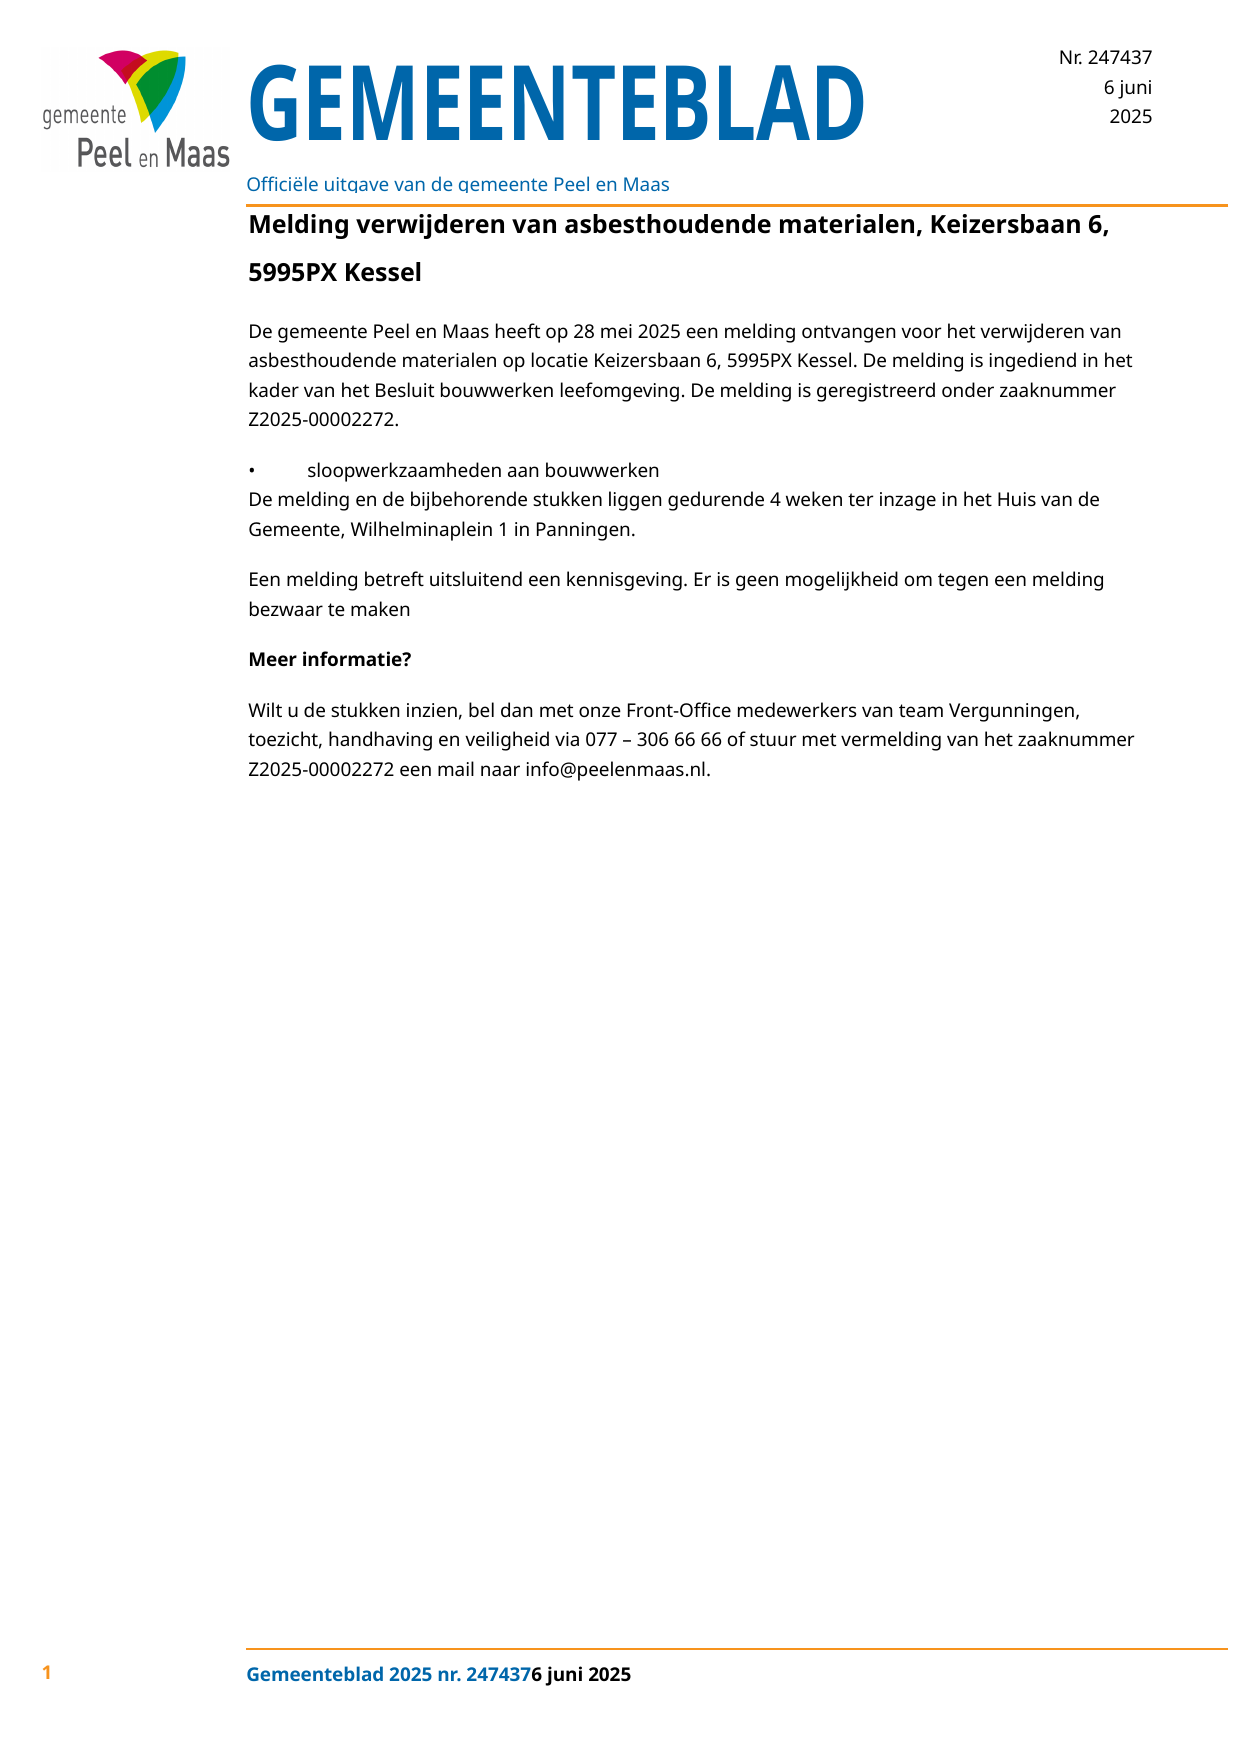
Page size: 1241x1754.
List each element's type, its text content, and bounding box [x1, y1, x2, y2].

picture [41, 47, 231, 172]
text Wilt u de stukken inzien, bel dan met onze Front-Office medewerkers van team Vergunningen, toezicht, handhaving en veiligheid via 077 – 306 66 66 of stuur met vermelding van het zaaknummer Z2025-00002272 een mail naar info@peelenmaas.nl. [248, 697, 1152, 782]
text Melding verwijderen van asbesthoudende materialen, Keizersbaan 6, 5995PX Kessel [248, 207, 1152, 288]
text De melding en de bijbehorende stukken liggen gedurende 4 weken ter inzage in het Huis van de Gemeente, Wilhelminaplein 1 in Panningen. [248, 487, 1152, 542]
text Meer informatie? [248, 647, 1152, 672]
list sloopwerkzaamheden aan bouwwerken [248, 457, 1152, 483]
text De gemeente Peel en Maas heeft op 28 mei 2025 een melding ontvangen voor het verwijderen van asbesthoudende materialen op locatie Keizersbaan 6, 5995PX Kessel. De melding is ingediend in het kader van het Besluit bouwwerken leefomgeving. De melding is geregistreerd onder zaaknummer Z2025-00002272. [248, 318, 1152, 432]
text Een melding betreft uitsluitend een kennisgeving. Er is geen mogelijkheid om tegen een melding bezwaar te maken [248, 567, 1152, 622]
